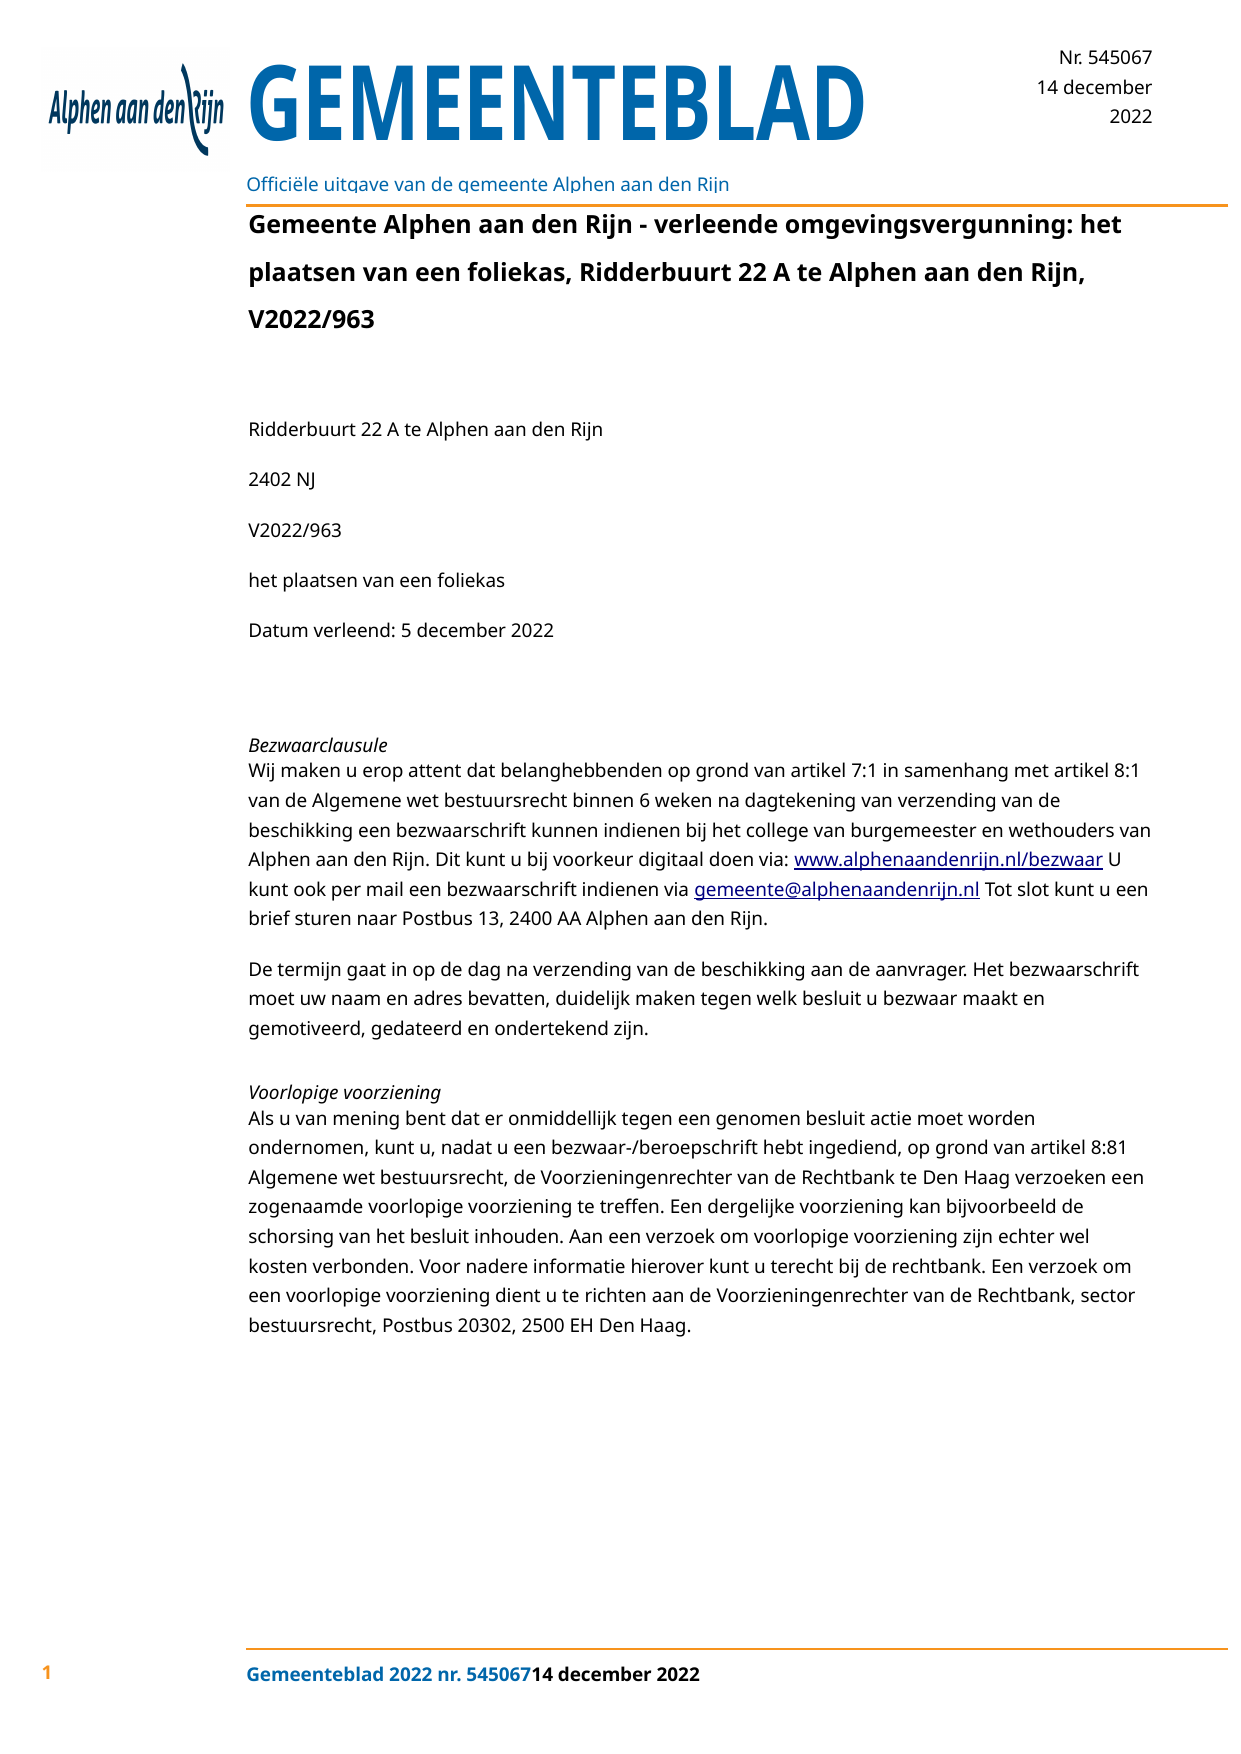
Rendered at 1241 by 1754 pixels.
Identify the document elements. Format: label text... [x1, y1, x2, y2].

text Gemeente Alphen aan den Rijn - verleende omgevingsvergunning: het plaatsen van een foliekas, Ridderbuurt 22 A te Alphen aan den Rijn, V2022/963 [248, 207, 1152, 336]
picture [41, 47, 231, 172]
text Voorlopige voorziening [248, 1079, 1152, 1105]
text De termijn gaat in op de dag na verzending van de beschikking aan de aanvrager. Het bezwaarschrift moet uw naam en adres bevatten, duidelijk maken tegen welk besluit u bezwaar maakt en gemotiveerd, gedateerd en ondertekend zijn. [248, 956, 1152, 1041]
text Bezwaarclausule [248, 732, 1152, 758]
text Wij maken u erop attent dat belanghebbenden op grond van artikel 7:1 in samenhang met artikel 8:1 van de Algemene wet bestuursrecht binnen 6 weken na dagtekening van verzending van de beschikking een bezwaarschrift kunnen indienen bij het college van burgemeester en wethouders van Alphen aan den Rijn. Dit kunt u bij voorkeur digitaal doen via: www.alphenaandenrijn.nl/bezwaar U kunt ook per mail een bezwaarschrift indienen via gemeente@alphenaandenrijn.nl Tot slot kunt u een brief sturen naar Postbus 13, 2400 AA Alphen aan den Rijn. [248, 758, 1152, 931]
text 2402 NJ [248, 466, 1152, 492]
text V2022/963 [248, 517, 1152, 542]
text het plaatsen van een foliekas [248, 567, 1152, 593]
text Datum verleend: 5 december 2022 [248, 618, 1152, 643]
text Ridderbuurt 22 A te Alphen aan den Rijn [248, 416, 1152, 442]
text Als u van mening bent dat er onmiddellijk tegen een genomen besluit actie moet worden ondernomen, kunt u, nadat u een bezwaar-/beroepschrift hebt ingediend, op grond van artikel 8:81 Algemene wet bestuursrecht, de Voorzieningenrechter van de Rechtbank te Den Haag verzoeken een zogenaamde voorlopige voorziening te treffen. Een dergelijke voorziening kan bijvoorbeeld de schorsing van het besluit inhouden. Aan een verzoek om voorlopige voorziening zijn echter wel kosten verbonden. Voor nadere informatie hierover kunt u terecht bij de rechtbank. Een verzoek om een voorlopige voorziening dient u te richten aan de Voorzieningenrechter van de Rechtbank, sector bestuursrecht, Postbus 20302, 2500 EH Den Haag. [248, 1105, 1152, 1338]
